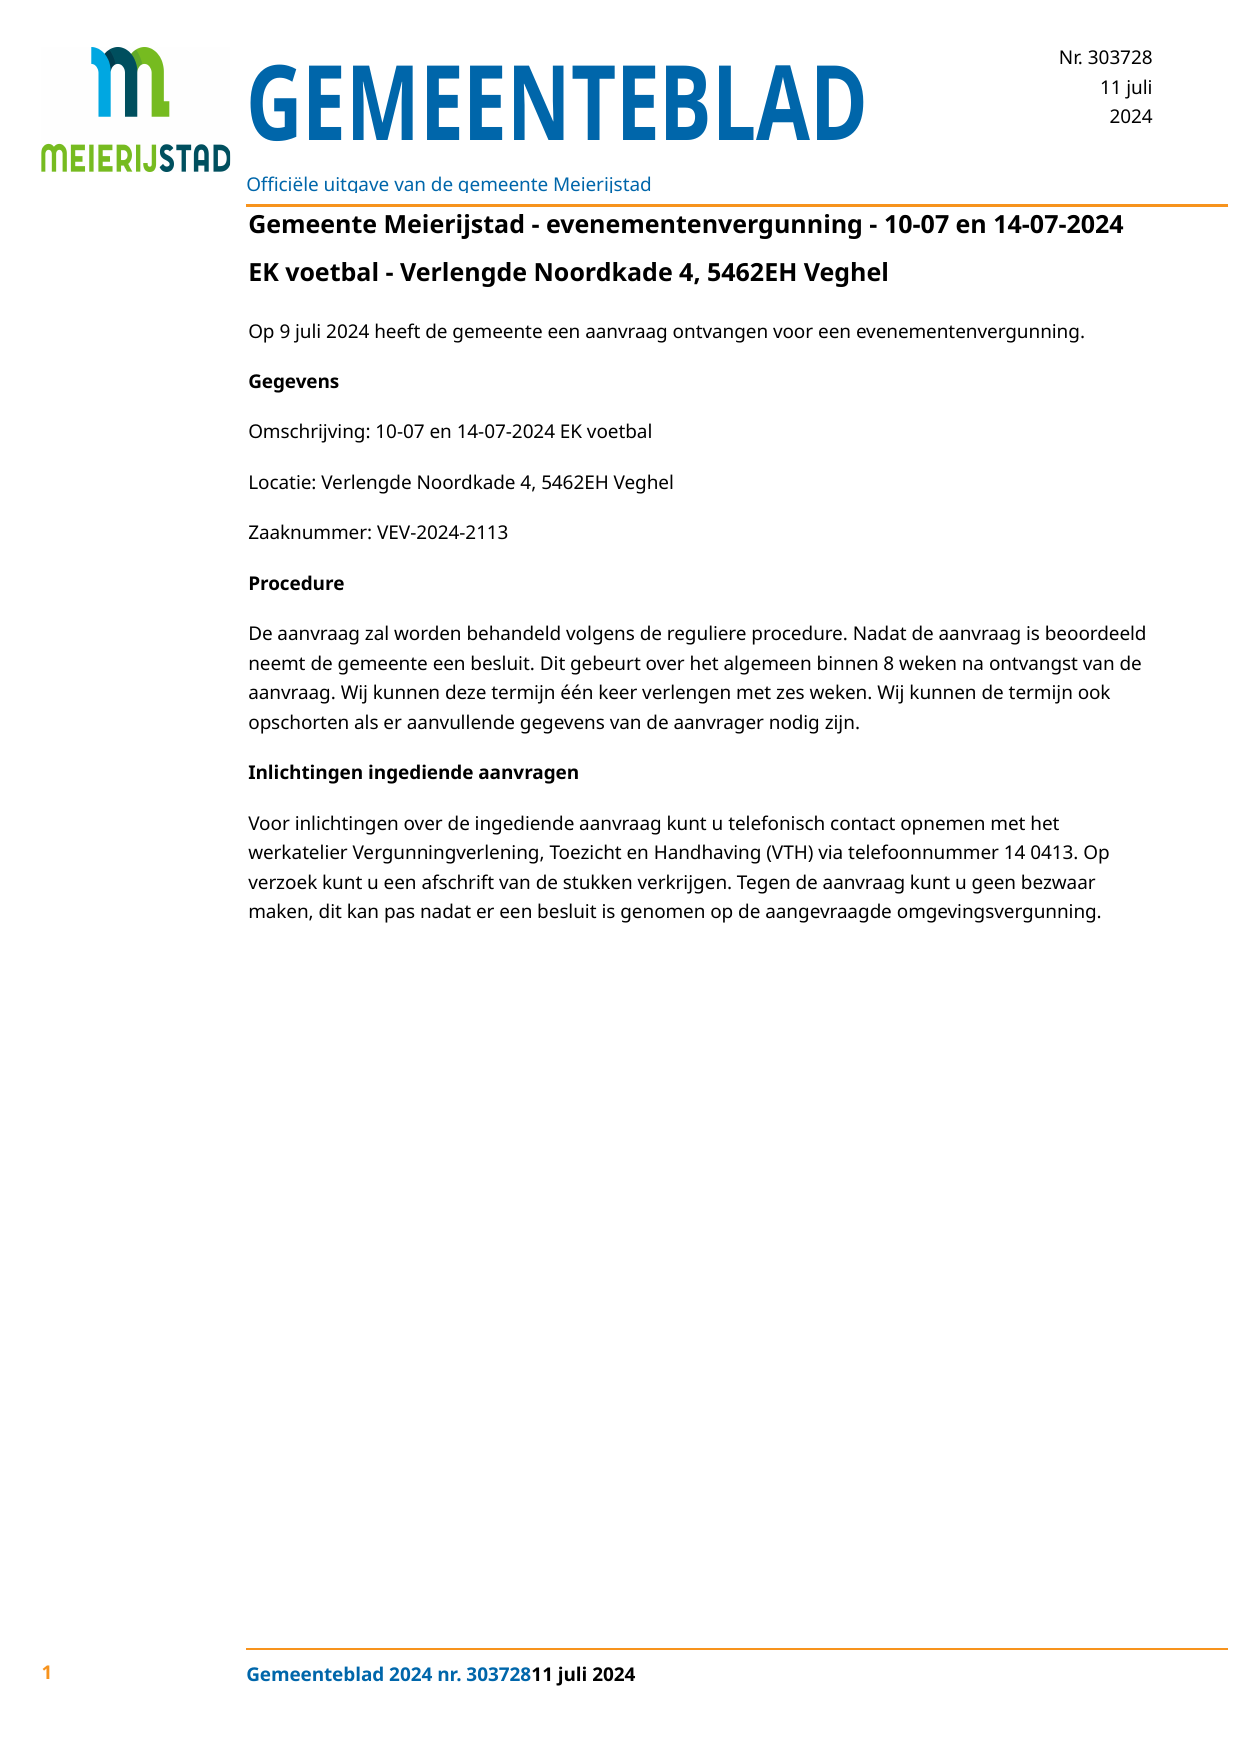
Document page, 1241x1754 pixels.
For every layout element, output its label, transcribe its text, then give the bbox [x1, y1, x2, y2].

text Inlichtingen ingediende aanvragen [248, 759, 1152, 785]
text Op 9 juli 2024 heeft de gemeente een aanvraag ontvangen voor een evenementenvergunning. [248, 318, 1152, 344]
text Omschrijving: 10-07 en 14-07-2024 EK voetbal [248, 419, 1152, 444]
text De aanvraag zal worden behandeld volgens de reguliere procedure. Nadat de aanvraag is beoordeeld neemt de gemeente een besluit. Dit gebeurt over het algemeen binnen 8 weken na ontvangst van de aanvraag. Wij kunnen deze termijn één keer verlengen met zes weken. Wij kunnen de termijn ook opschorten als er aanvullende gegevens van de aanvrager nodig zijn. [248, 620, 1152, 735]
text Procedure [248, 570, 1152, 596]
text Zaaknummer: VEV-2024-2113 [248, 519, 1152, 545]
text Gegevens [248, 368, 1152, 394]
text Locatie: Verlengde Noordkade 4, 5462EH Veghel [248, 469, 1152, 495]
picture [41, 47, 231, 172]
text Gemeente Meierijstad - evenementenvergunning - 10-07 en 14-07-2024 EK voetbal - Verlengde Noordkade 4, 5462EH Veghel [248, 207, 1152, 288]
text Voor inlichtingen over de ingediende aanvraag kunt u telefonisch contact opnemen met het werkatelier Vergunningverlening, Toezicht en Handhaving (VTH) via telefoonnummer 14 0413. Op verzoek kunt u een afschrift van de stukken verkrijgen. Tegen de aanvraag kunt u geen bezwaar maken, dit kan pas nadat er een besluit is genomen op de aangevraagde omgevingsvergunning. [248, 810, 1152, 924]
